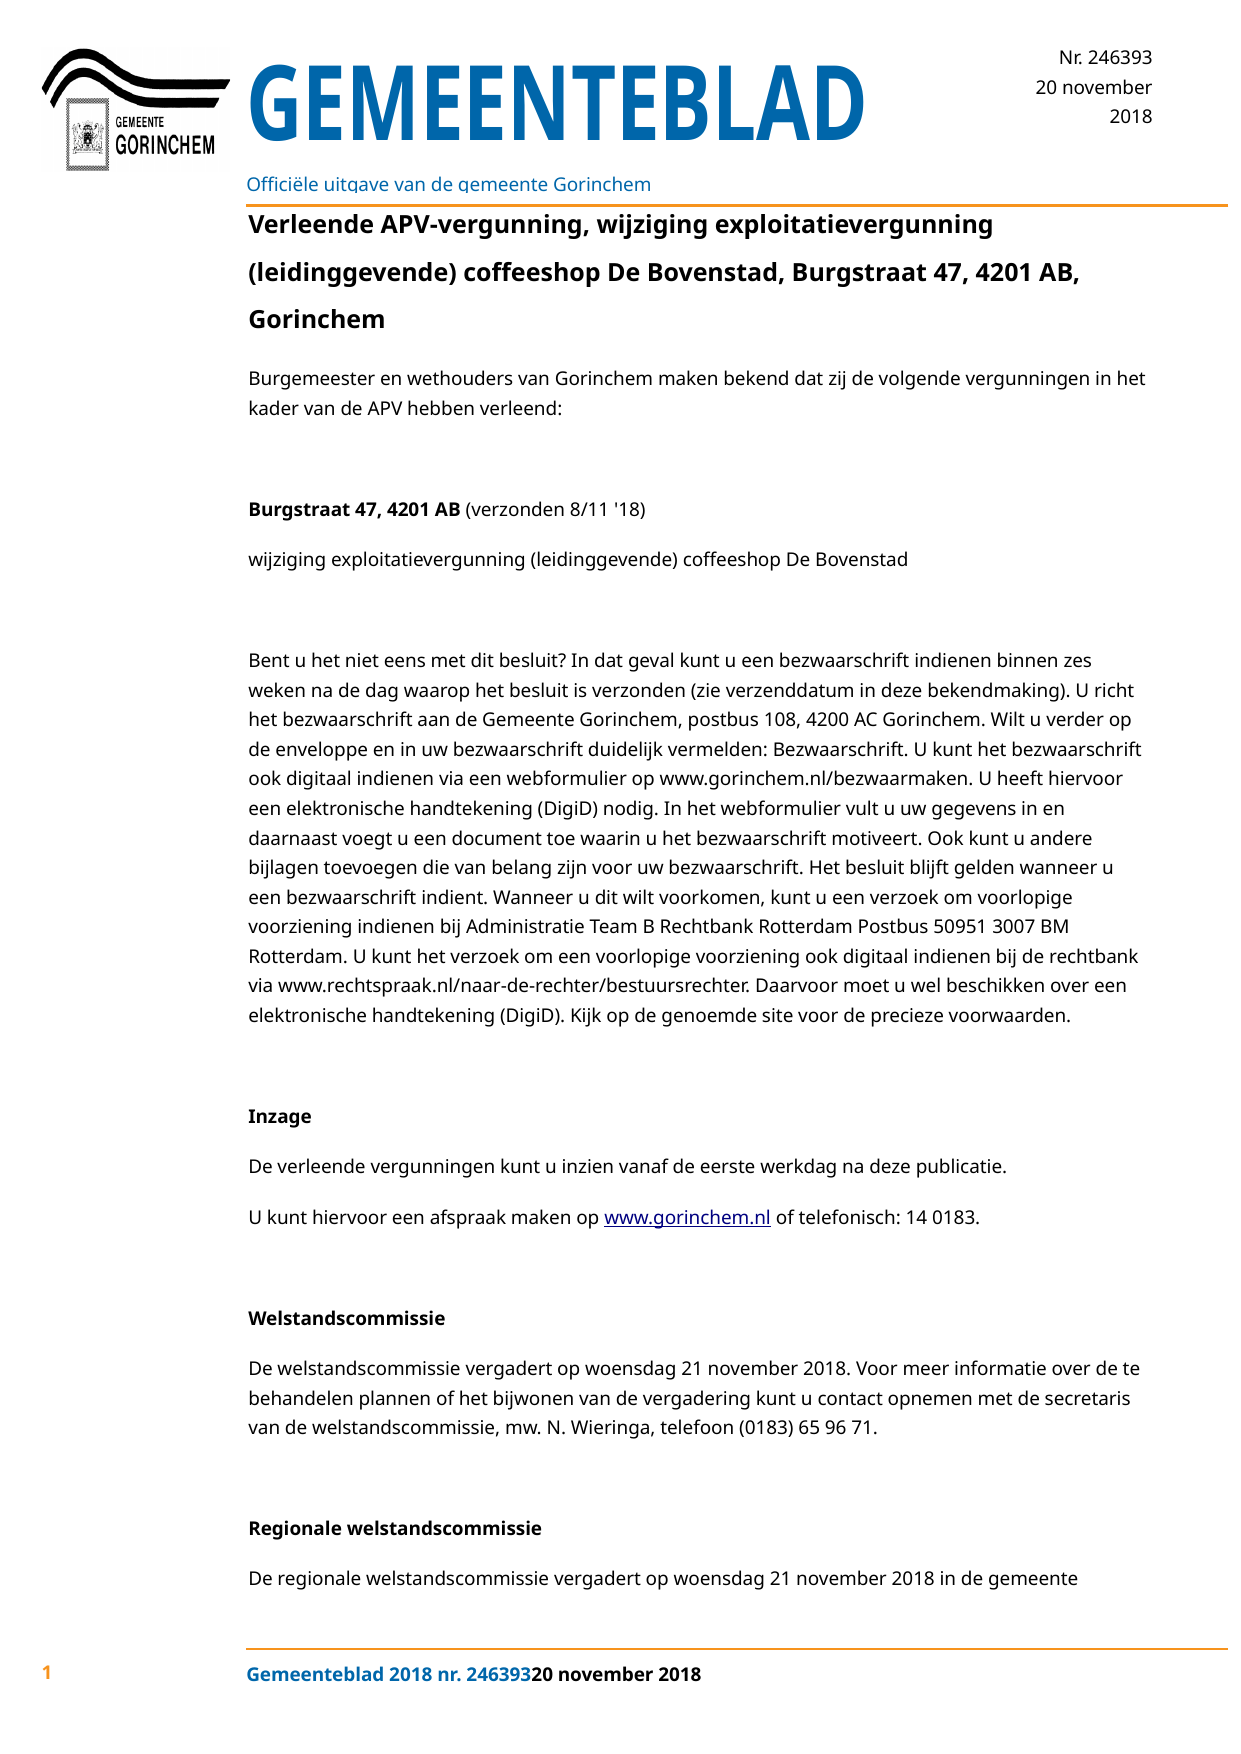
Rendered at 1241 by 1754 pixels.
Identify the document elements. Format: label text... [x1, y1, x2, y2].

text Inzage [248, 1103, 1152, 1129]
text De welstandscommissie vergadert op woensdag 21 november 2018. Voor meer informatie over de te behandelen plannen of het bijwonen van de vergadering kunt u contact opnemen met de secretaris van de welstandscommissie, mw. N. Wieringa, telefoon (0183) 65 96 71. [248, 1355, 1152, 1440]
text De regionale welstandscommissie vergadert op woensdag 21 november 2018 in de gemeente [248, 1566, 1152, 1591]
text wijziging exploitatievergunning (leidinggevende) coffeeshop De Bovenstad [248, 546, 1152, 572]
text U kunt hiervoor een afspraak maken op www.gorinchem.nl of telefonisch: 14 0183. [248, 1204, 1152, 1229]
text De verleende vergunningen kunt u inzien vanaf de eerste werkdag na deze publicatie. [248, 1153, 1152, 1179]
text Verleende APV-vergunning, wijziging exploitatievergunning (leidinggevende) coffeeshop De Bovenstad, Burgstraat 47, 4201 AB, Gorinchem [248, 207, 1152, 336]
text Welstandscommissie [248, 1305, 1152, 1330]
text Burgemeester en wethouders van Gorinchem maken bekend dat zij de volgende vergunningen in het kader van de APV hebben verleend: [248, 366, 1152, 421]
text Bent u het niet eens met dit besluit? In dat geval kunt u een bezwaarschrift indienen binnen zes weken na de dag waarop het besluit is verzonden (zie verzenddatum in deze bekendmaking). U richt het bezwaarschrift aan de Gemeente Gorinchem, postbus 108, 4200 AC Gorinchem. Wilt u verder op de enveloppe en in uw bezwaarschrift duidelijk vermelden: Bezwaarschrift. U kunt het bezwaarschrift ook digitaal indienen via een webformulier op www.gorinchem.nl/bezwaarmaken. U heeft hiervoor een elektronische handtekening (DigiD) nodig. In het webformulier vult u uw gegevens in en daarnaast voegt u een document toe waarin u het bezwaarschrift motiveert. Ook kunt u andere bijlagen toevoegen die van belang zijn voor uw bezwaarschrift. Het besluit blijft gelden wanneer u een bezwaarschrift indient. Wanneer u dit wilt voorkomen, kunt u een verzoek om voorlopige voorziening indienen bij Administratie Team B Rechtbank Rotterdam Postbus 50951 3007 BM Rotterdam. U kunt het verzoek om een voorlopige voorziening ook digitaal indienen bij de rechtbank via www.rechtspraak.nl/naar-de-rechter/bestuursrechter. Daarvoor moet u wel beschikken over een elektronische handtekening (DigiD). Kijk op de genoemde site voor de precieze voorwaarden. [248, 647, 1152, 1028]
text Regionale welstandscommissie [248, 1515, 1152, 1541]
text Burgstraat 47, 4201 AB (verzonden 8/11 '18) [248, 496, 1152, 522]
picture [41, 47, 231, 172]
